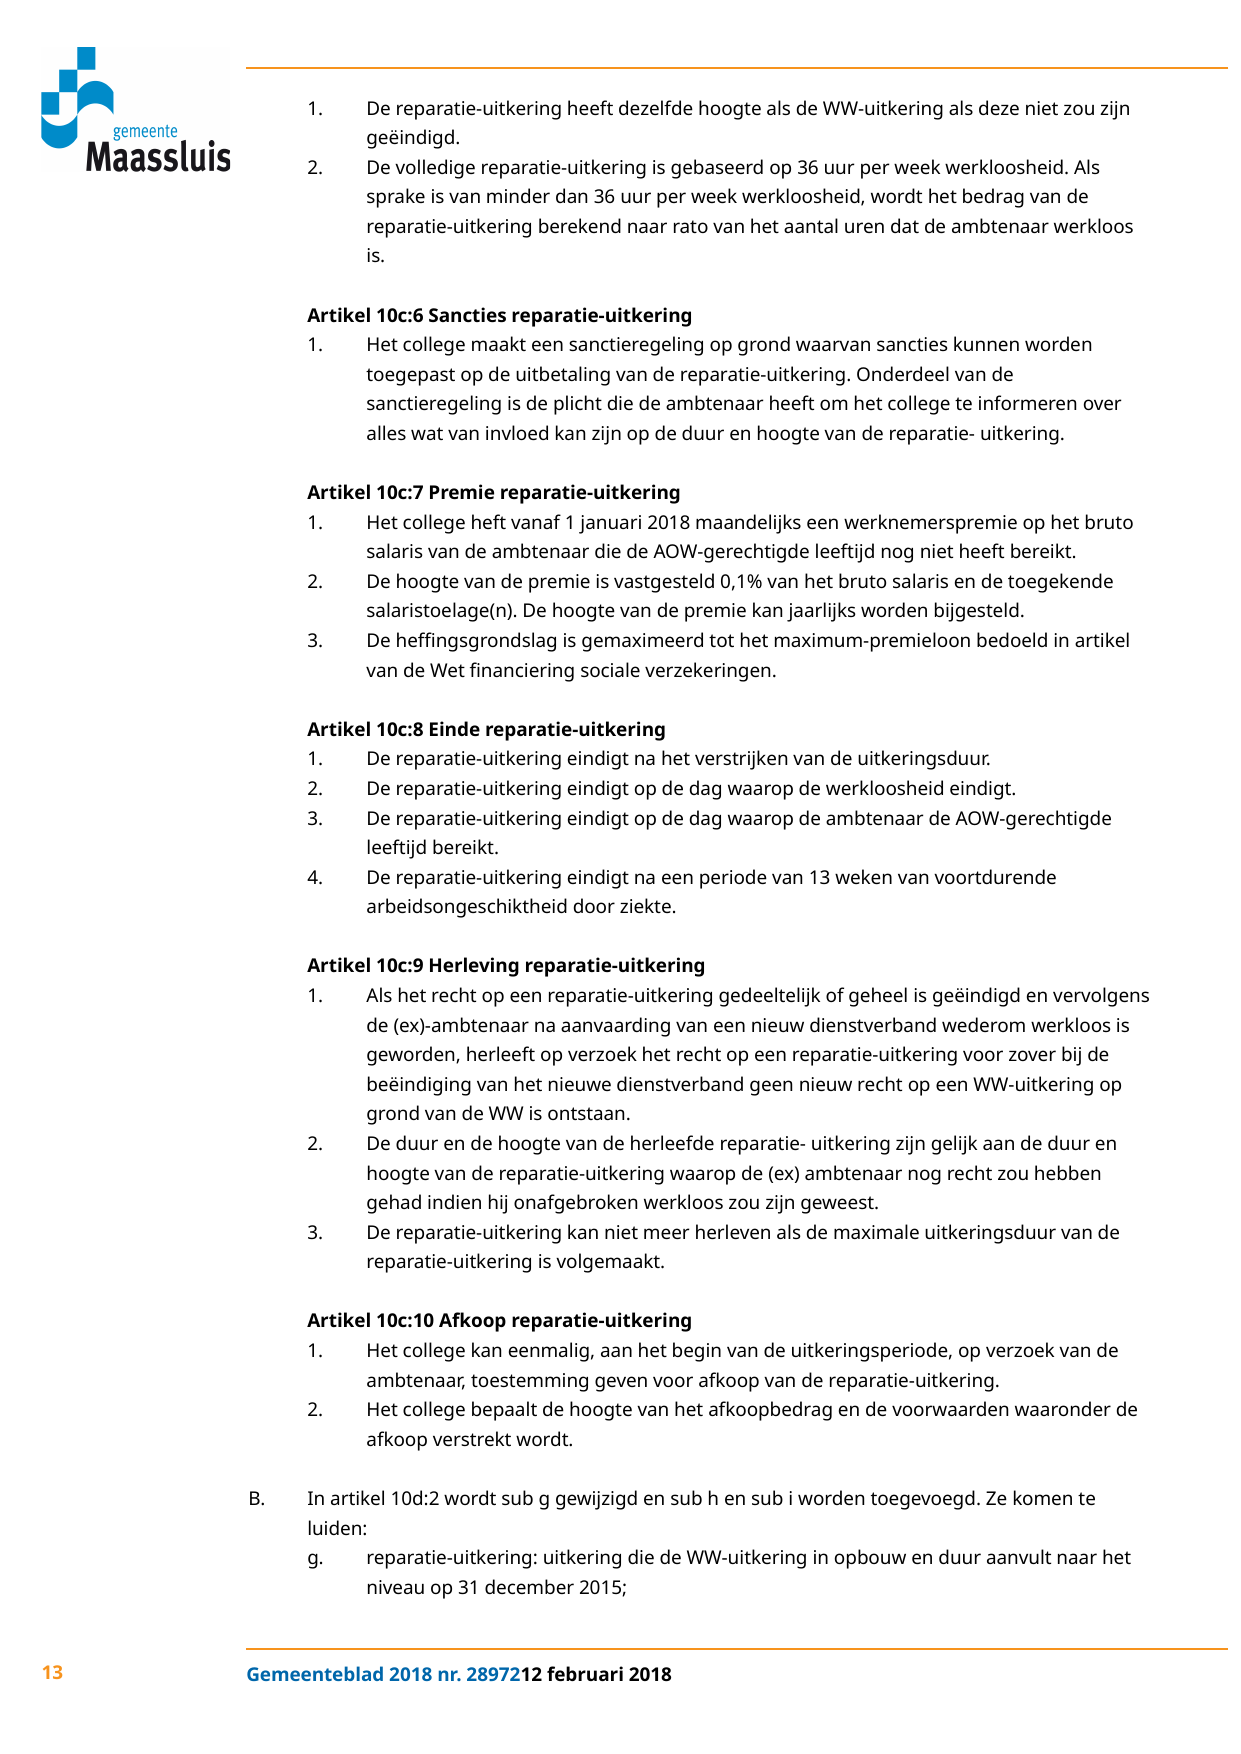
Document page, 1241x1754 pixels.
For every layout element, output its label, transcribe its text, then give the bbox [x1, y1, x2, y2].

list Het college heft vanaf 1 januari 2018 maandelijks een werknemerspremie op het bruto salaris van de ambtenaar die de AOW-gerechtigde leeftijd nog niet heeft bereikt. [307, 509, 1152, 564]
list Als het recht op een reparatie-uitkering gedeeltelijk of geheel is geëindigd en vervolgens de (ex)-ambtenaar na aanvaarding van een nieuw dienstverband wederom werkloos is geworden, herleeft op verzoek het recht op een reparatie-uitkering voor zover bij de beëindiging van het nieuwe dienstverband geen nieuw recht op een WW-uitkering op grond van de WW is ontstaan. [307, 982, 1152, 1126]
picture [41, 47, 231, 172]
list Artikel 10c:10 Afkoop reparatie-uitkering [248, 1308, 1152, 1333]
picture [41, 47, 77, 92]
list Het college bepaalt de hoogte van het afkoopbedrag en de voorwaarden waaronder de afkoop verstrekt wordt. [307, 1396, 1152, 1452]
list De reparatie-uitkering eindigt na het verstrijken van de uitkeringsduur. [307, 746, 1152, 771]
list De volledige reparatie-uitkering is gebaseerd op 36 uur per week werkloosheid. Als sprake is van minder dan 36 uur per week werkloosheid, wordt het bedrag van de reparatie-uitkering berekend naar rato van het aantal uren dat de ambtenaar werkloos is. [307, 154, 1152, 268]
list reparatie-uitkering: uitkering die de WW-uitkering in opbouw en duur aanvult naar het niveau op 31 december 2015; [307, 1544, 1152, 1600]
list Het college maakt een sanctieregeling op grond waarvan sancties kunnen worden toegepast op de uitbetaling van de reparatie-uitkering. Onderdeel van de sanctieregeling is de plicht die de ambtenaar heeft om het college te informeren over alles wat van invloed kan zijn op de duur en hoogte van de reparatie- uitkering. [307, 331, 1152, 446]
list Artikel 10c:6 Sancties reparatie-uitkering [248, 302, 1152, 328]
list Artikel 10c:7 Premie reparatie-uitkering [248, 479, 1152, 505]
list Artikel 10c:8 Einde reparatie-uitkering [248, 716, 1152, 742]
list De heffingsgrondslag is gemaximeerd tot het maximum-premieloon bedoeld in artikel van de Wet financiering sociale verzekeringen. [307, 627, 1152, 683]
list De reparatie-uitkering eindigt op de dag waarop de werkloosheid eindigt. [307, 775, 1152, 801]
list In artikel 10d:2 wordt sub g gewijzigd en sub h en sub i worden toegevoegd. Ze komen te luiden: [248, 1485, 1152, 1541]
list De reparatie-uitkering heeft dezelfde hoogte als de WW-uitkering als deze niet zou zijn geëindigd. [307, 95, 1152, 150]
list De duur en de hoogte van de herleefde reparatie- uitkering zijn gelijk aan de duur en hoogte van de reparatie-uitkering waarop de (ex) ambtenaar nog recht zou hebben gehad indien hij onafgebroken werkloos zou zijn geweest. [307, 1130, 1152, 1215]
list Artikel 10c:9 Herleving reparatie-uitkering [248, 953, 1152, 978]
list De hoogte van de premie is vastgesteld 0,1% van het bruto salaris en de toegekende salaristoelage(n). De hoogte van de premie kan jaarlijks worden bijgesteld. [307, 568, 1152, 623]
list De reparatie-uitkering eindigt na een periode van 13 weken van voortdurende arbeidsongeschiktheid door ziekte. [307, 864, 1152, 919]
list De reparatie-uitkering eindigt op de dag waarop de ambtenaar de AOW-gerechtigde leeftijd bereikt. [307, 805, 1152, 860]
list De reparatie-uitkering kan niet meer herleven als de maximale uitkeringsduur van de reparatie-uitkering is volgemaakt. [307, 1219, 1152, 1274]
list Het college kan eenmalig, aan het begin van de uitkeringsperiode, op verzoek van de ambtenaar, toestemming geven voor afkoop van de reparatie-uitkering. [307, 1337, 1152, 1393]
